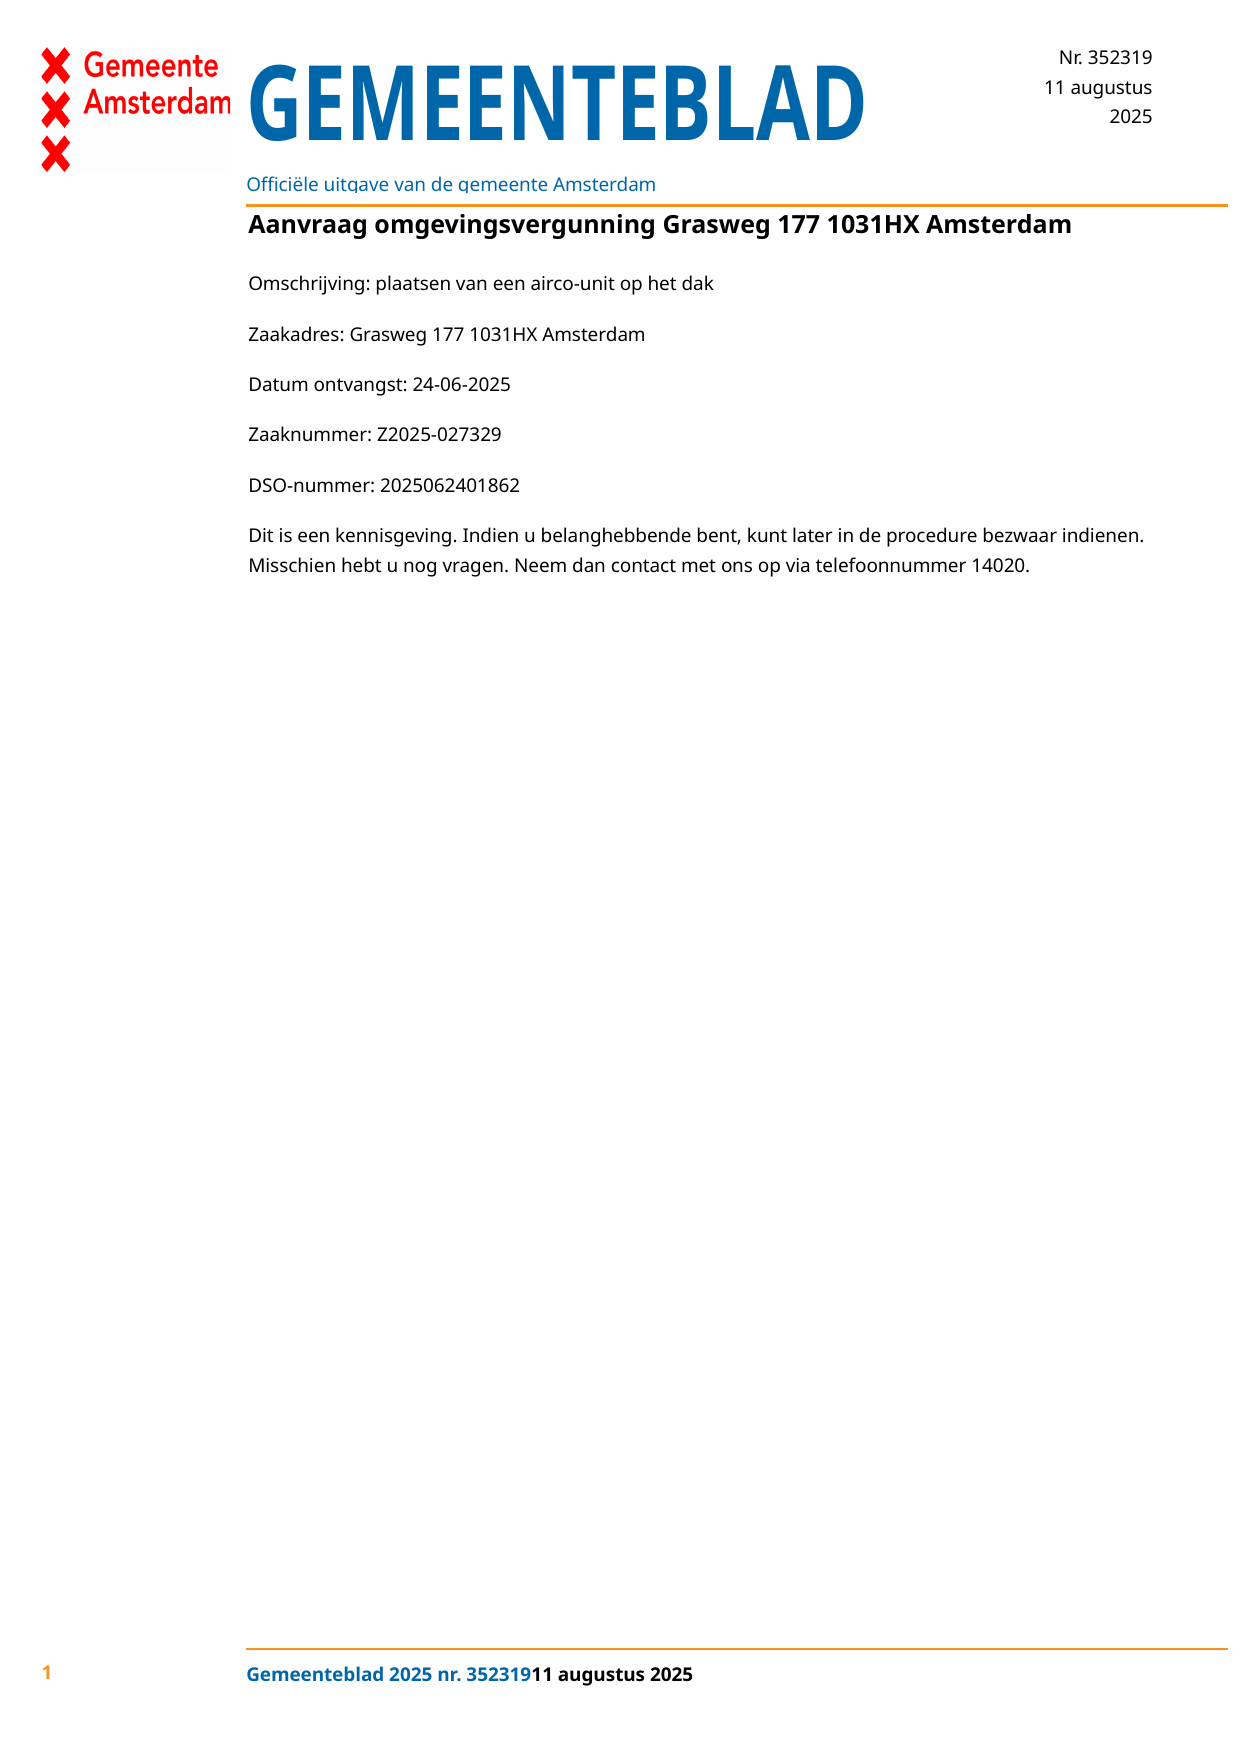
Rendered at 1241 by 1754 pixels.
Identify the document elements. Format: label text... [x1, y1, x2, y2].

text Zaaknummer: Z2025-027329 [248, 422, 1152, 447]
text DSO-nummer: 2025062401862 [248, 472, 1152, 498]
text Datum ontvangst: 24-06-2025 [248, 371, 1152, 397]
text Dit is een kennisgeving. Indien u belanghebbende bent, kunt later in de procedure bezwaar indienen. Misschien hebt u nog vragen. Neem dan contact met ons op via telefoonnummer 14020. [248, 522, 1152, 578]
text Aanvraag omgevingsvergunning Grasweg 177 1031HX Amsterdam [248, 207, 1152, 241]
text Zaakadres: Grasweg 177 1031HX Amsterdam [248, 321, 1152, 346]
text Omschrijving: plaatsen van een airco-unit op het dak [248, 270, 1152, 296]
picture [41, 47, 231, 172]
